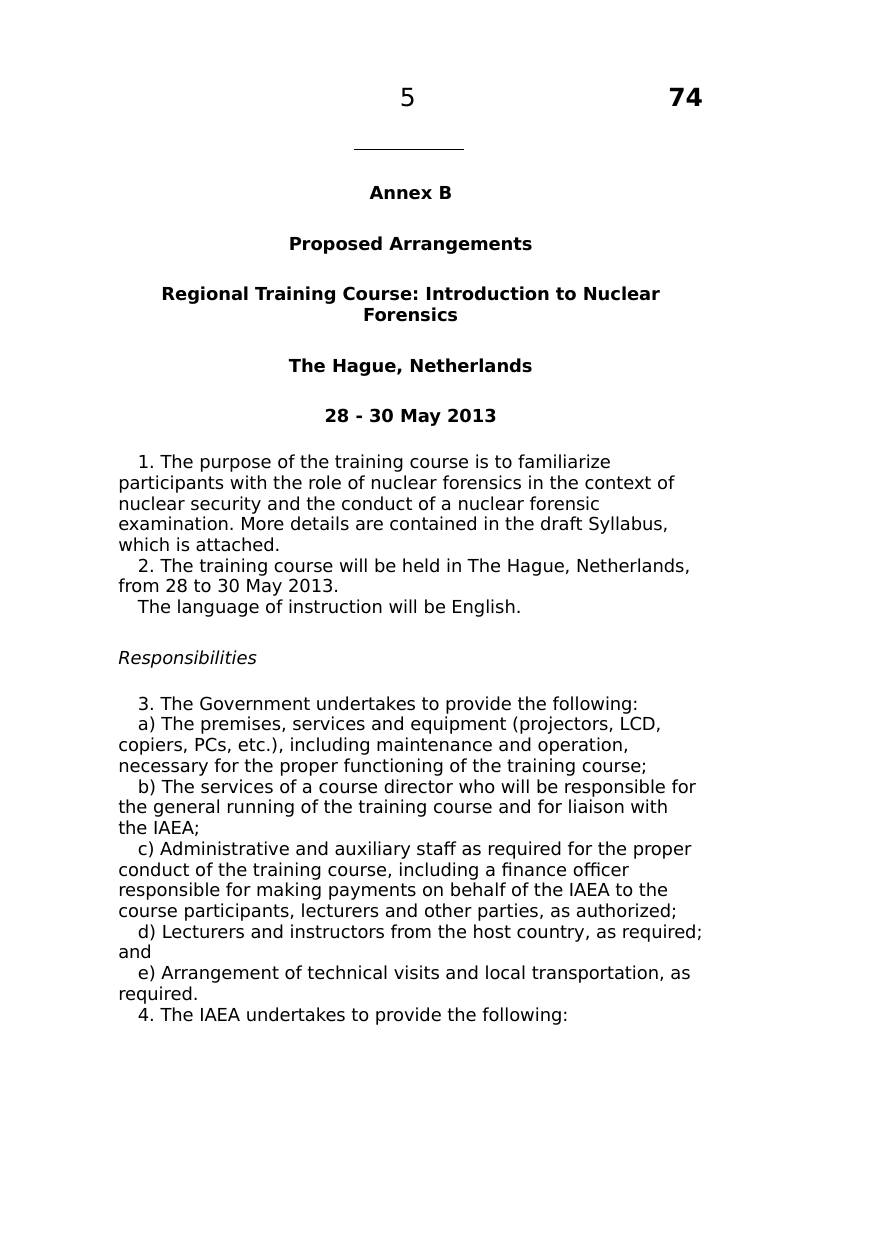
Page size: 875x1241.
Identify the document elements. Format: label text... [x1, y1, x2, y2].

subtitle Annex B [118, 183, 703, 203]
text c) Administrative and auxiliary staff as required for the proper conduct of the training course, including a finance officer responsible for making payments on behalf of the IAEA to the course participants, lecturers and other parties, as authorized; [118, 839, 703, 922]
text 1. The purpose of the training course is to familiarize participants with the role of nuclear forensics in the context of nuclear security and the conduct of a nuclear forensic examination. More details are contained in the draft Syllabus, which is attached. [118, 452, 703, 556]
text b) The services of a course director who will be responsible for the general running of the training course and for liaison with the IAEA; [118, 776, 703, 839]
text 4. The IAEA undertakes to provide the following: [118, 1004, 703, 1025]
text e) Arrangement of technical visits and local transportation, as required. [118, 963, 703, 1004]
text The language of instruction will be English. [118, 597, 703, 618]
subtitle Regional Training Course: Introduction to Nuclear Forensics [118, 284, 703, 326]
text 2. The training course will be held in The Hague, Netherlands, from 28 to 30 May 2013. [118, 556, 703, 597]
subtitle 28 - 30 May 2013 [118, 406, 703, 427]
subtitle The Hague, Netherlands [118, 356, 703, 376]
text a) The premises, services and equipment (projectors, LCD, copiers, PCs, etc.), including maintenance and operation, necessary for the proper functioning of the training course; [118, 714, 703, 776]
subtitle Proposed Arrangements [118, 233, 703, 254]
text d) Lecturers and instructors from the host country, as required; and [118, 922, 703, 963]
subtitle Responsibilities [118, 648, 703, 668]
text 3. The Government undertakes to provide the following: [118, 693, 703, 714]
